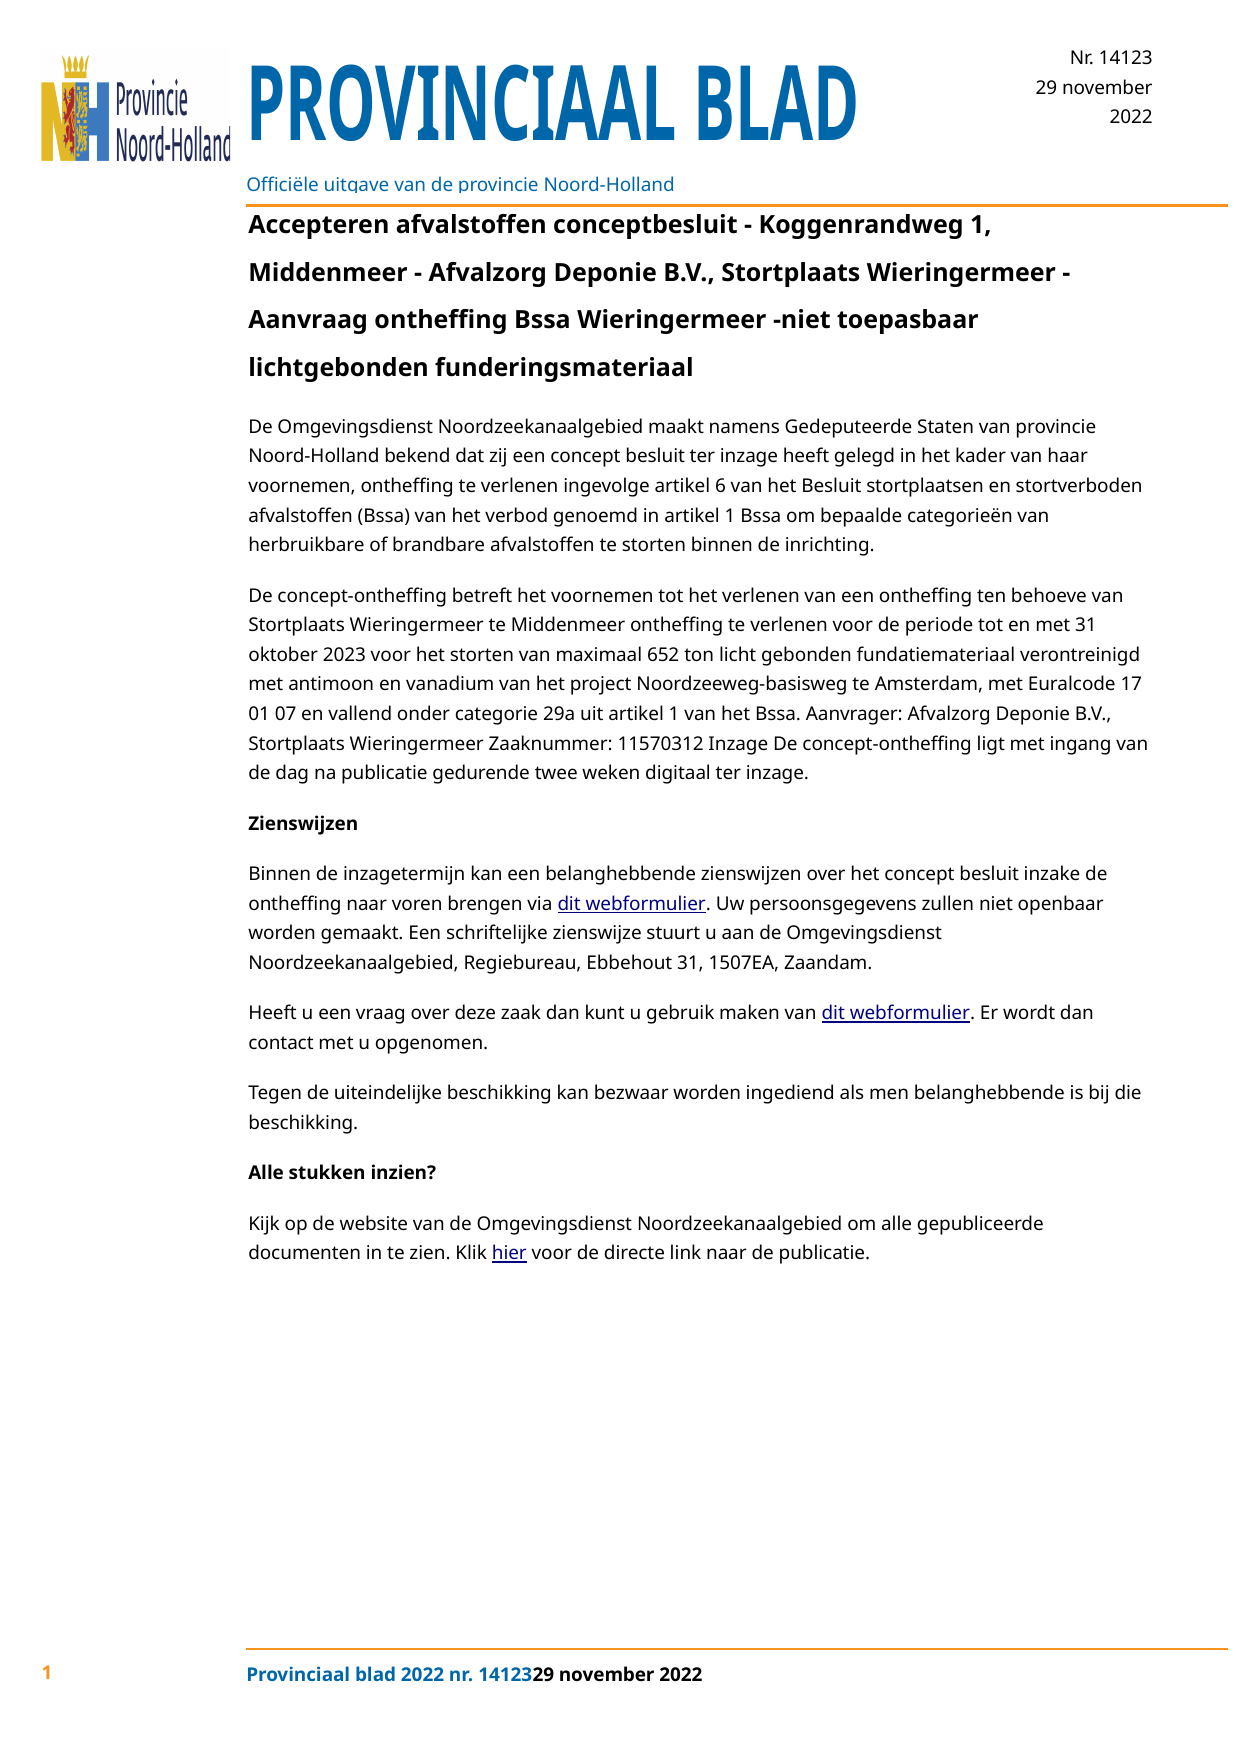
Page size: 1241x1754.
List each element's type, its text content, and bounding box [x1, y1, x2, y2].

text De Omgevingsdienst Noordzeekanaalgebied maakt namens Gedeputeerde Staten van provincie Noord-Holland bekend dat zij een concept besluit ter inzage heeft gelegd in het kader van haar voornemen, ontheffing te verlenen ingevolge artikel 6 van het Besluit stortplaatsen en stortverboden afvalstoffen (Bssa) van het verbod genoemd in artikel 1 Bssa om bepaalde categorieën van herbruikbare of brandbare afvalstoffen te storten binnen de inrichting. [248, 413, 1152, 557]
text Binnen de inzagetermijn kan een belanghebbende zienswijzen over het concept besluit inzake de ontheffing naar voren brengen via dit webformulier. Uw persoonsgegevens zullen niet openbaar worden gemaakt. Een schriftelijke zienswijze stuurt u aan de Omgevingsdienst Noordzeekanaalgebied, Regiebureau, Ebbehout 31, 1507EA, Zaandam. [248, 860, 1152, 975]
picture [41, 47, 231, 172]
text Kijk op de website van de Omgevingsdienst Noordzeekanaalgebied om alle gepubliceerde documenten in te zien. Klik hier voor de directe link naar de publicatie. [248, 1210, 1152, 1265]
text Tegen de uiteindelijke beschikking kan bezwaar worden ingediend als men belanghebbende is bij die beschikking. [248, 1079, 1152, 1135]
text Zienswijzen [248, 810, 1152, 836]
text Heeft u een vraag over deze zaak dan kunt u gebruik maken van dit webformulier. Er wordt dan contact met u opgenomen. [248, 999, 1152, 1055]
text Alle stukken inzien? [248, 1159, 1152, 1185]
text Accepteren afvalstoffen conceptbesluit - Koggenrandweg 1, Middenmeer - Afvalzorg Deponie B.V., Stortplaats Wieringermeer - Aanvraag ontheffing Bssa Wieringermeer -niet toepasbaar lichtgebonden funderingsmateriaal [248, 207, 1152, 384]
text De concept-ontheffing betreft het voornemen tot het verlenen van een ontheffing ten behoeve van Stortplaats Wieringermeer te Middenmeer ontheffing te verlenen voor de periode tot en met 31 oktober 2023 voor het storten van maximaal 652 ton licht gebonden fundatiemateriaal verontreinigd met antimoon en vanadium van het project Noordzeeweg-basisweg te Amsterdam, met Euralcode 17 01 07 en vallend onder categorie 29a uit artikel 1 van het Bssa. Aanvrager: Afvalzorg Deponie B.V., Stortplaats Wieringermeer Zaaknummer: 11570312 Inzage De concept-ontheffing ligt met ingang van de dag na publicatie gedurende twee weken digitaal ter inzage. [248, 582, 1152, 785]
